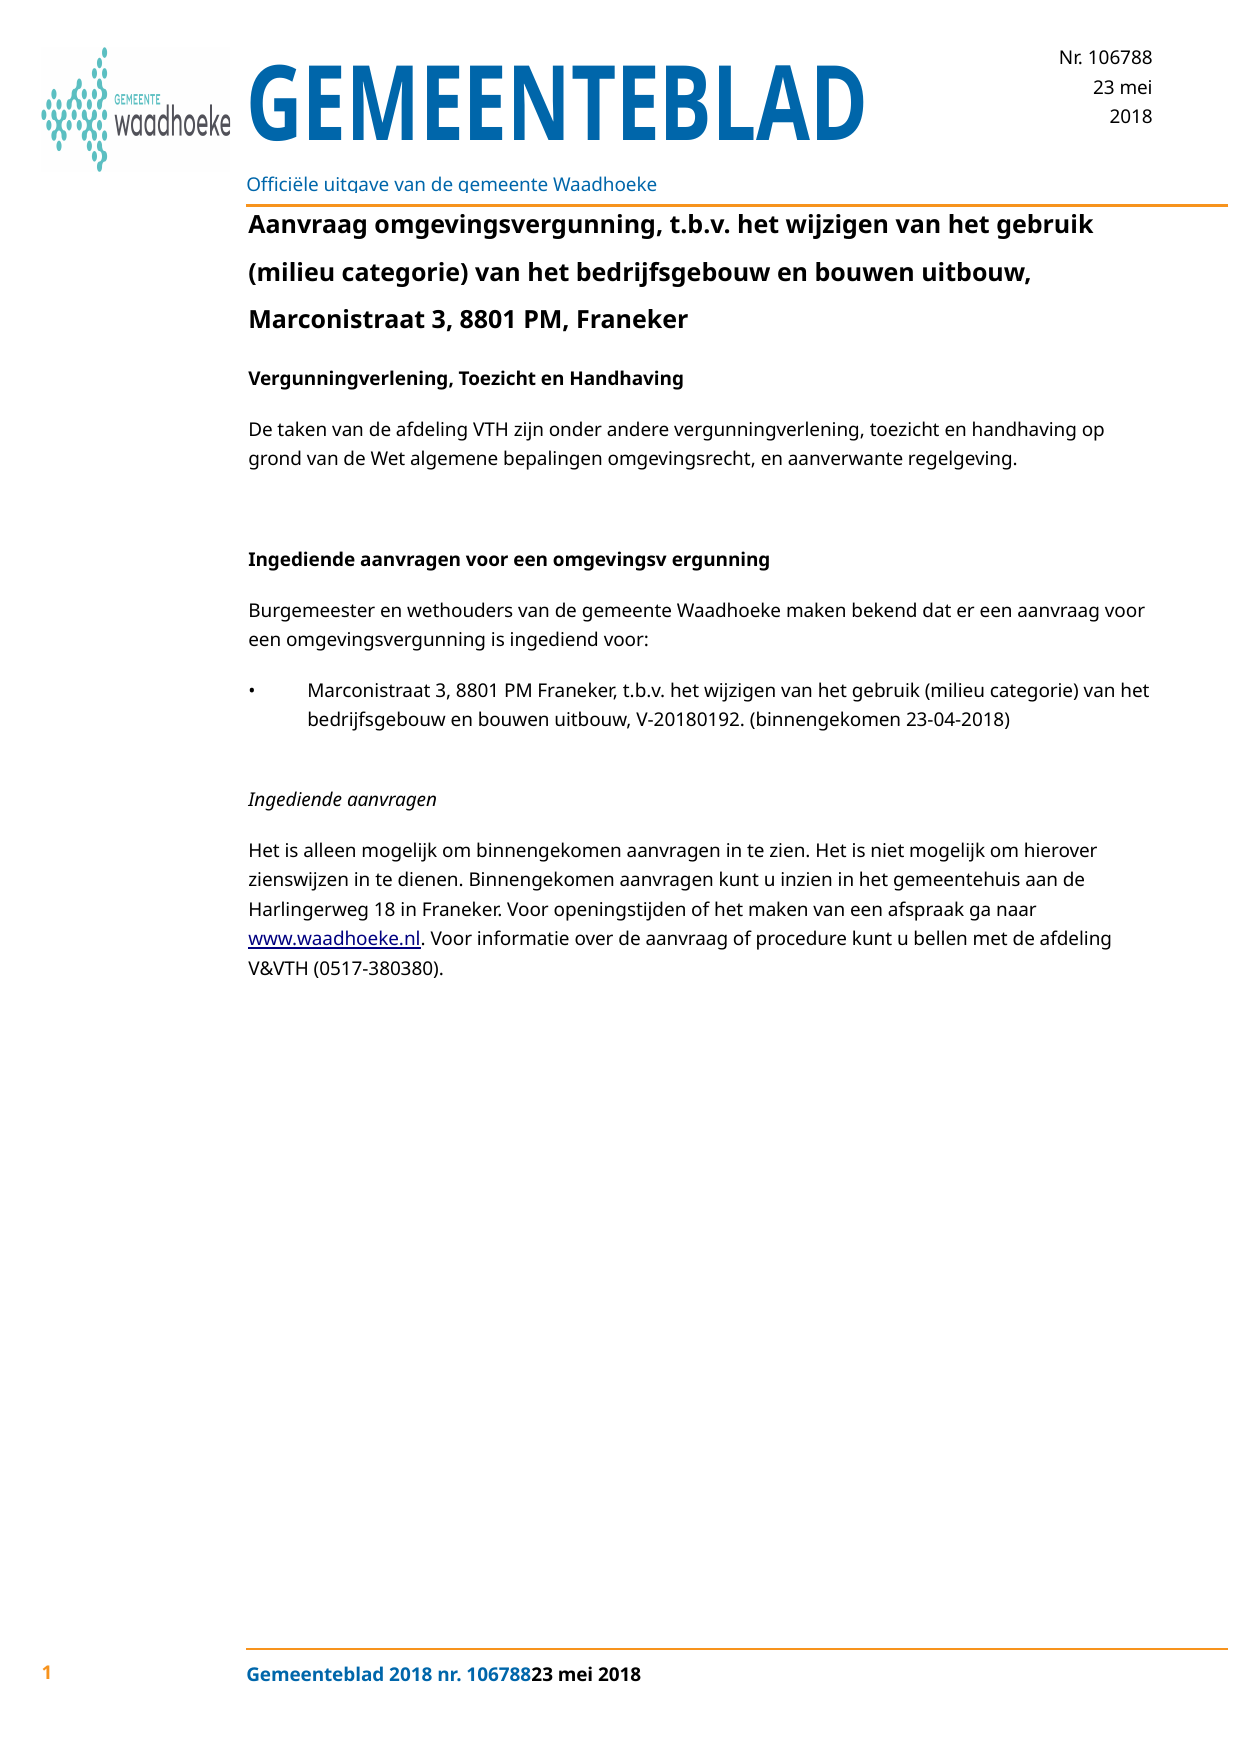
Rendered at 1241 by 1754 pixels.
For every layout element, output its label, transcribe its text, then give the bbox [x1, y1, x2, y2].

list Marconistraat 3, 8801 PM Franeker, t.b.v. het wijzigen van het gebruik (milieu categorie) van het bedrijfsgebouw en bouwen uitbouw, V-20180192. (binnengekomen 23-04-2018) [248, 677, 1152, 732]
text Vergunningverlening, Toezicht en Handhaving [248, 366, 1152, 391]
text De taken van de afdeling VTH zijn onder andere vergunningverlening, toezicht en handhaving op grond van de Wet algemene bepalingen omgevingsrecht, en aanverwante regelgeving. [248, 416, 1152, 471]
text Ingediende aanvragen voor een omgevingsv ergunning [248, 546, 1152, 572]
text Aanvraag omgevingsvergunning, t.b.v. het wijzigen van het gebruik (milieu categorie) van het bedrijfsgebouw en bouwen uitbouw, Marconistraat 3, 8801 PM, Franeker [248, 207, 1152, 336]
text Burgemeester en wethouders van de gemeente Waadhoeke maken bekend dat er een aanvraag voor een omgevingsvergunning is ingediend voor: [248, 597, 1152, 652]
picture [41, 47, 231, 172]
text Het is alleen mogelijk om binnengekomen aanvragen in te zien. Het is niet mogelijk om hierover zienswijzen in te dienen. Binnengekomen aanvragen kunt u inzien in het gemeentehuis aan de Harlingerweg 18 in Franeker. Voor openingstijden of het maken van een afspraak ga naar www.waadhoeke.nl. Voor informatie over de aanvraag of procedure kunt u bellen met de afdeling V&VTH (0517-380380). [248, 837, 1152, 981]
text Ingediende aanvragen [248, 786, 1152, 812]
